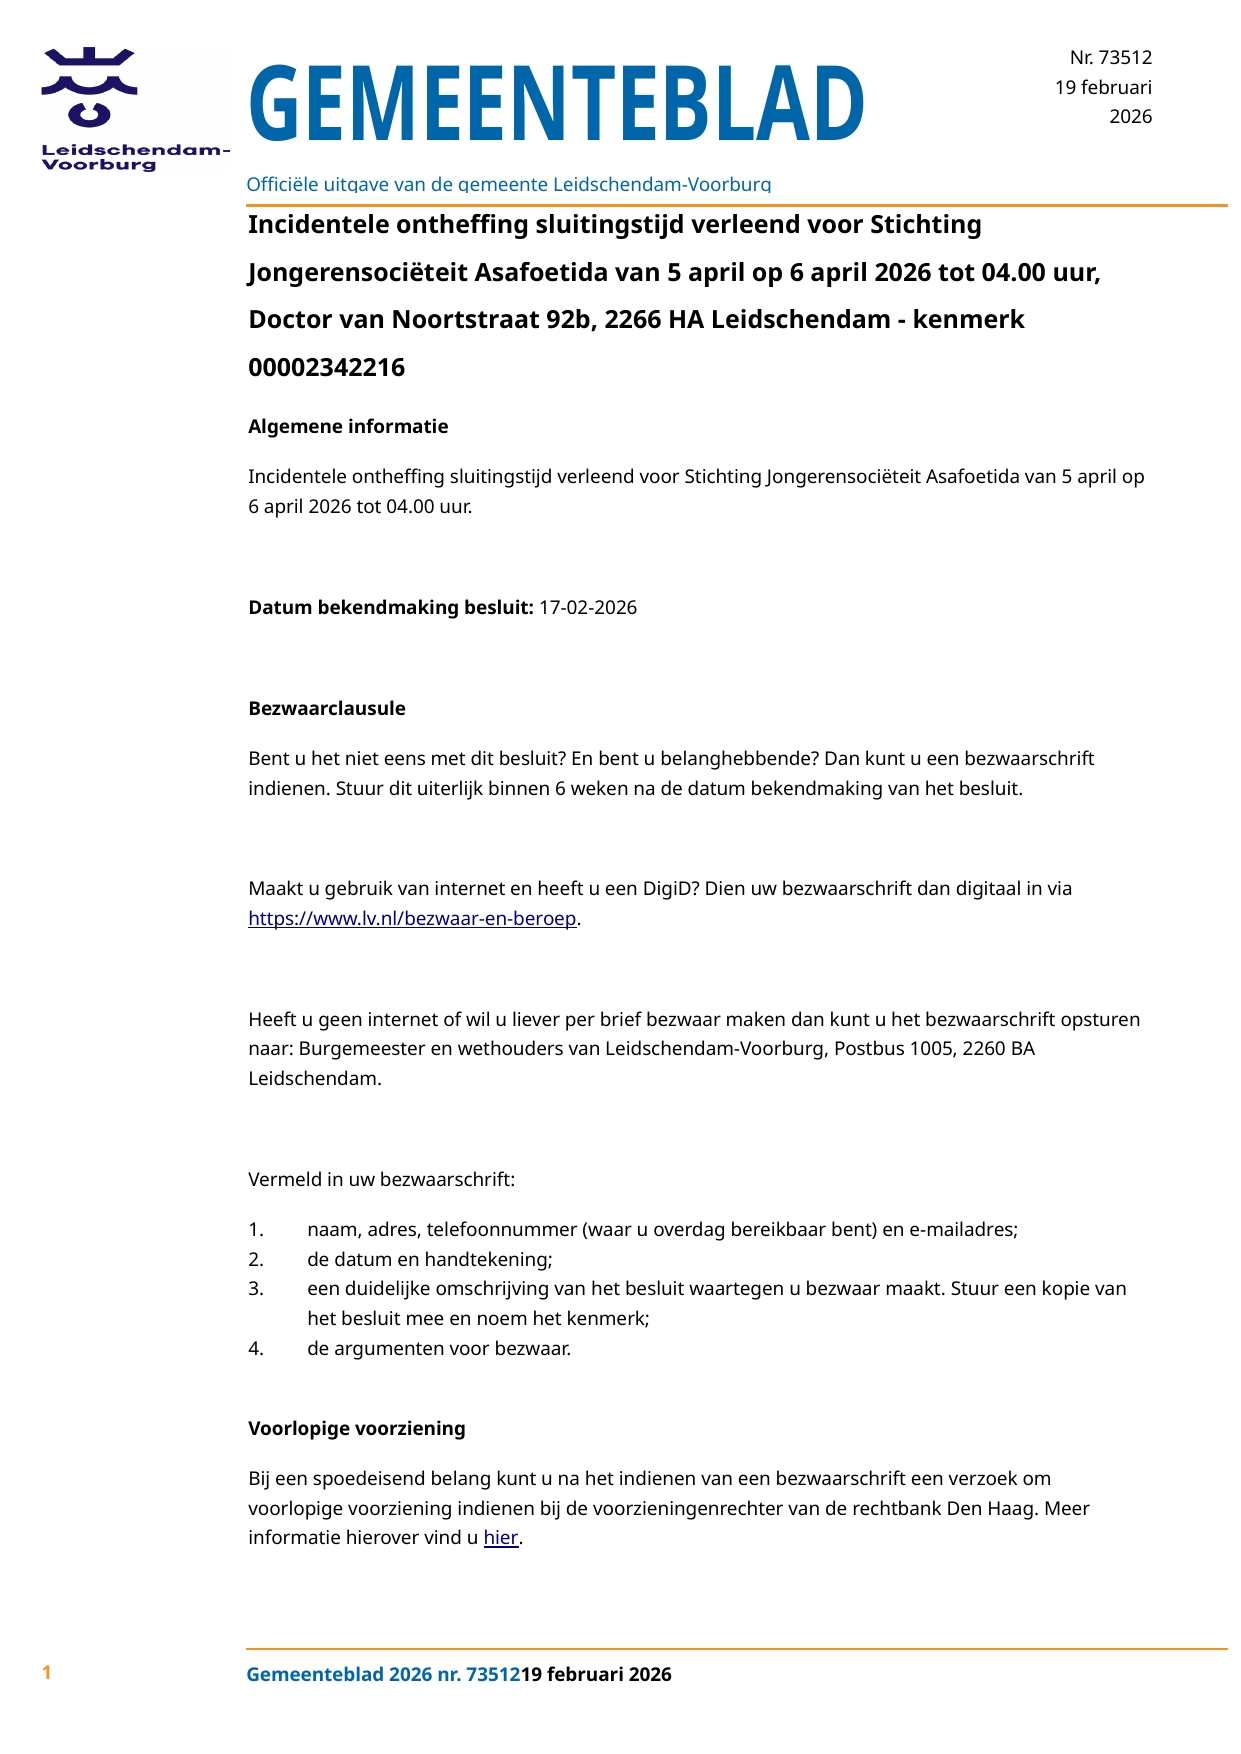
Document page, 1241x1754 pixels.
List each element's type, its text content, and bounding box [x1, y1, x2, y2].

text Algemene informatie [248, 413, 1152, 439]
text Vermeld in uw bezwaarschrift: [248, 1166, 1152, 1192]
text Bij een spoedeisend belang kunt u na het indienen van een bezwaarschrift een verzoek om voorlopige voorziening indienen bij de voorzieningenrechter van de rechtbank Den Haag. Meer informatie hierover vind u hier. [248, 1465, 1152, 1550]
text Bent u het niet eens met dit besluit? En bent u belanghebbende? Dan kunt u een bezwaarschrift indienen. Stuur dit uiterlijk binnen 6 weken na de datum bekendmaking van het besluit. [248, 745, 1152, 801]
picture [41, 47, 231, 172]
text Incidentele ontheffing sluitingstijd verleend voor Stichting Jongerensociëteit Asafoetida van 5 april op 6 april 2026 tot 04.00 uur. [248, 463, 1152, 519]
list naam, adres, telefoonnummer (waar u overdag bereikbaar bent) en e-mailadres; [248, 1216, 1152, 1242]
list de datum en handtekening; [248, 1246, 1152, 1272]
text Incidentele ontheffing sluitingstijd verleend voor Stichting Jongerensociëteit Asafoetida van 5 april op 6 april 2026 tot 04.00 uur, Doctor van Noortstraat 92b, 2266 HA Leidschendam - kenmerk 00002342216 [248, 207, 1152, 384]
list een duidelijke omschrijving van het besluit waartegen u bezwaar maakt. Stuur een kopie van het besluit mee en noem het kenmerk; [248, 1276, 1152, 1331]
text Voorlopige voorziening [248, 1415, 1152, 1441]
list de argumenten voor bezwaar. [248, 1335, 1152, 1361]
text Maakt u gebruik van internet en heeft u een DigiD? Dien uw bezwaarschrift dan digitaal in via https://www.lv.nl/bezwaar-en-beroep. [248, 876, 1152, 931]
text Bezwaarclausule [248, 695, 1152, 721]
text Datum bekendmaking besluit: 17-02-2026 [248, 594, 1152, 620]
text Heeft u geen internet of wil u liever per brief bezwaar maken dan kunt u het bezwaarschrift opsturen naar: Burgemeester en wethouders van Leidschendam-Voorburg, Postbus 1005, 2260 BA Leidschendam. [248, 1006, 1152, 1091]
